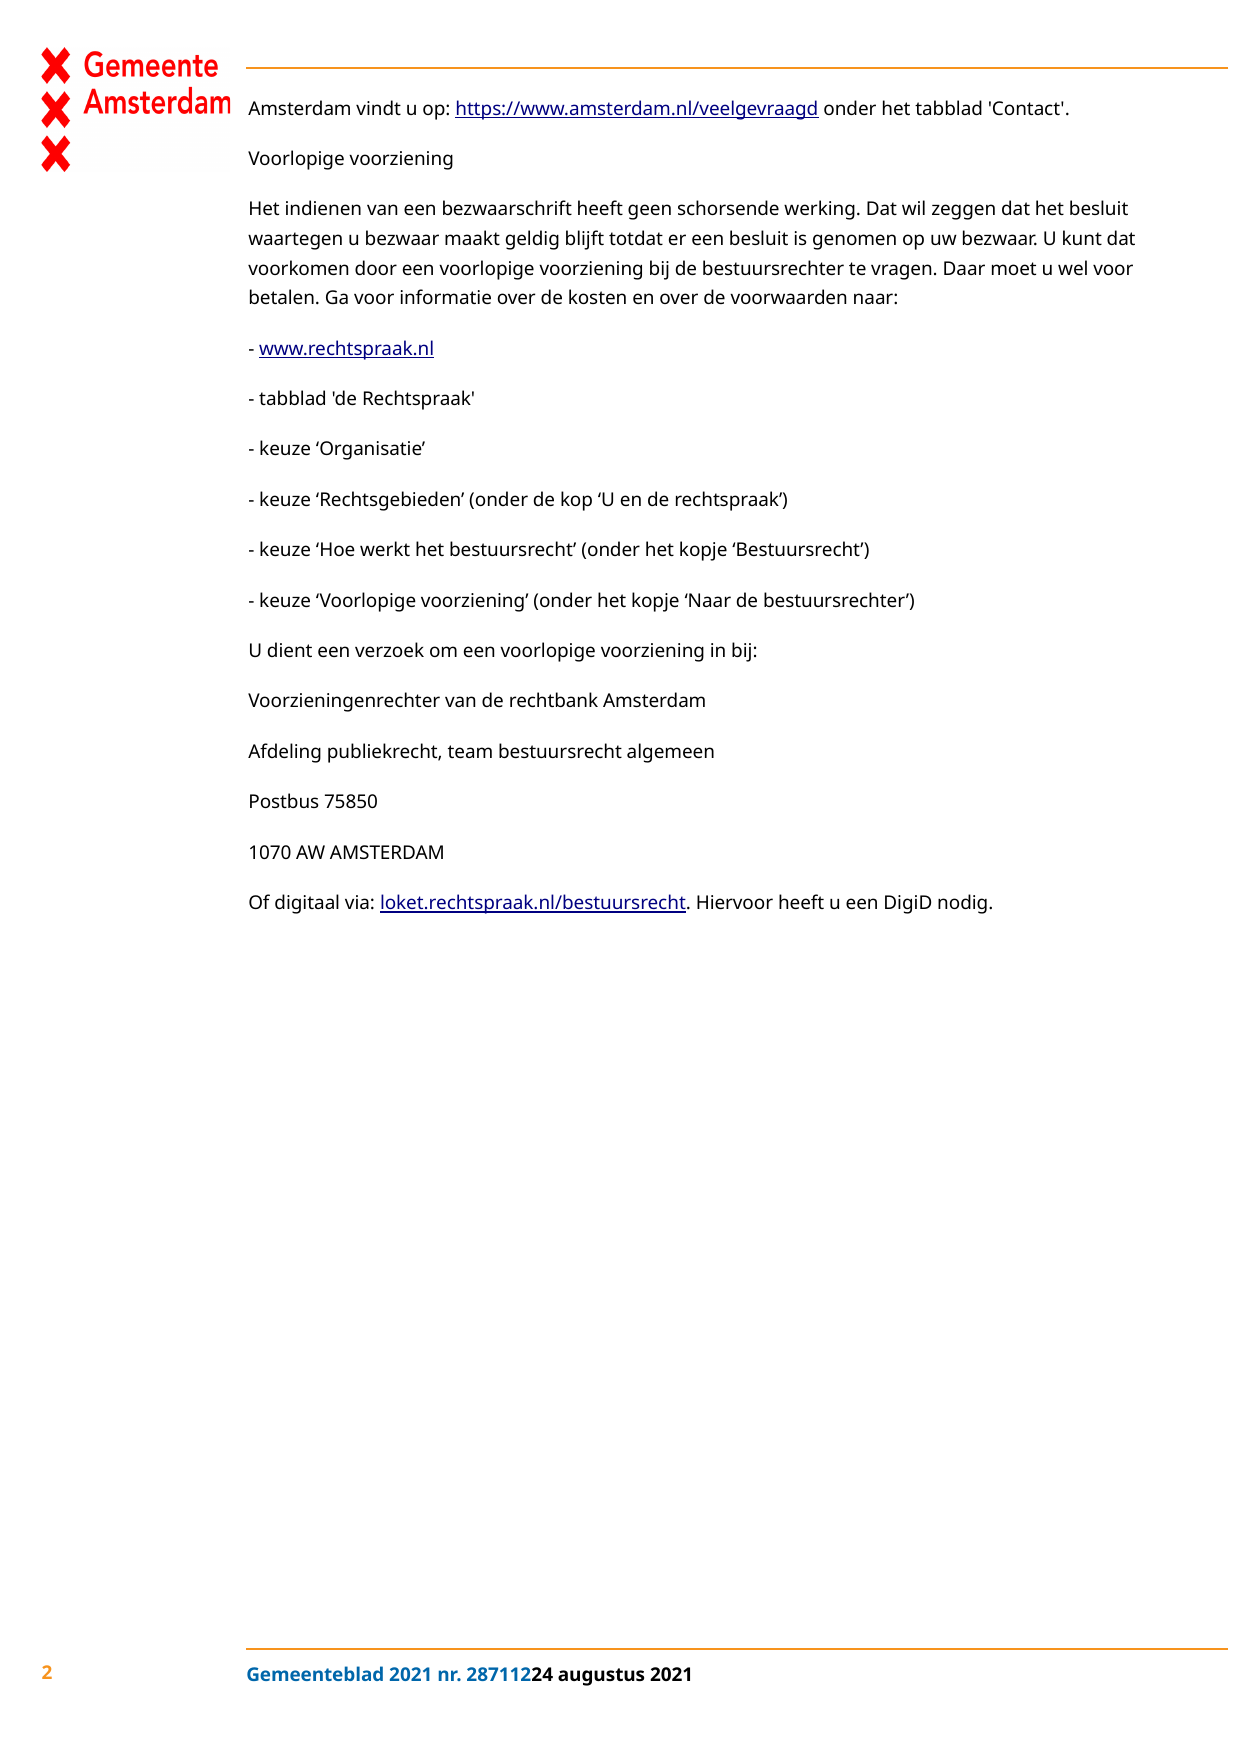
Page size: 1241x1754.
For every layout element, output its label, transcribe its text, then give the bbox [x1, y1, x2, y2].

text - keuze ‘Rechtsgebieden’ (onder de kop ‘U en de rechtspraak’) [248, 486, 1152, 512]
text - keuze ‘Hoe werkt het bestuursrecht’ (onder het kopje ‘Bestuursrecht’) [248, 536, 1152, 562]
text Voorlopige voorziening [248, 145, 1152, 171]
text - www.rechtspraak.nl [248, 335, 1152, 361]
text - keuze ‘Voorlopige voorziening’ (onder het kopje ‘Naar de bestuursrechter’) [248, 587, 1152, 613]
text Postbus 75850 [248, 788, 1152, 814]
text U dient een verzoek om een voorlopige voorziening in bij: [248, 637, 1152, 663]
text - keuze ‘Organisatie’ [248, 436, 1152, 461]
text Voorzieningenrechter van de rechtbank Amsterdam [248, 688, 1152, 713]
text Afdeling publiekrecht, team bestuursrecht algemeen [248, 738, 1152, 764]
text - tabblad 'de Rechtspraak' [248, 385, 1152, 411]
text Het indienen van een bezwaarschrift heeft geen schorsende werking. Dat wil zeggen dat het besluit waartegen u bezwaar maakt geldig blijft totdat er een besluit is genomen op uw bezwaar. U kunt dat voorkomen door een voorlopige voorziening bij de bestuursrechter te vragen. Daar moet u wel voor betalen. Ga voor informatie over de kosten en over de voorwaarden naar: [248, 196, 1152, 310]
text Of digitaal via: loket.rechtspraak.nl/bestuursrecht. Hiervoor heeft u een DigiD nodig. [248, 889, 1152, 915]
text 1070 AW AMSTERDAM [248, 839, 1152, 865]
text Amsterdam vindt u op: https://www.amsterdam.nl/veelgevraagd onder het tabblad 'Contact'. [248, 95, 1152, 121]
picture [41, 47, 231, 172]
